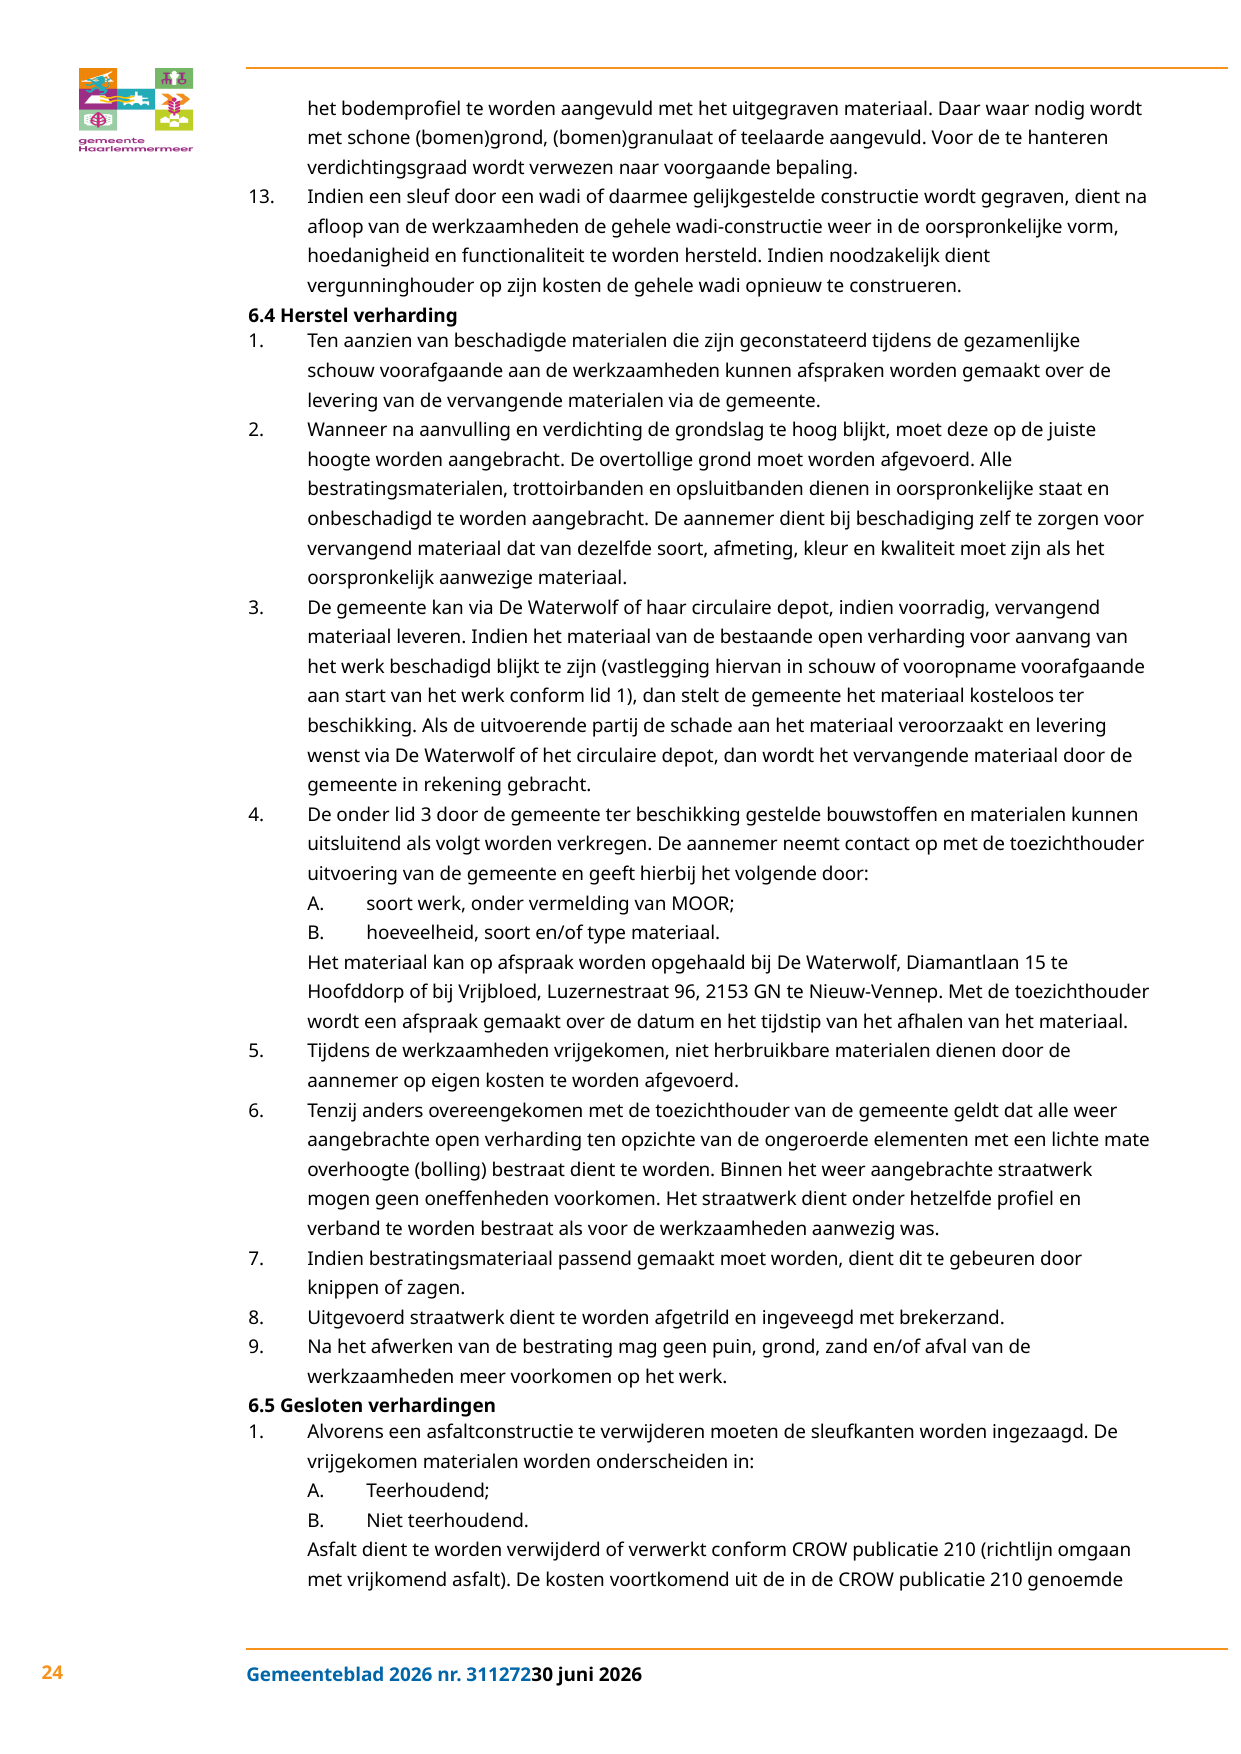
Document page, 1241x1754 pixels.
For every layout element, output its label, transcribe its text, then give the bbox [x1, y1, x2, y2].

text 6.5 Gesloten verhardingen [248, 1393, 1152, 1418]
text 6.4 Herstel verharding [248, 302, 1152, 328]
list Indien een sleuf door een wadi of daarmee gelijkgestelde constructie wordt gegraven, dient na afloop van de werkzaamheden de gehele wadi-constructie weer in de oorspronkelijke vorm, hoedanigheid en functionaliteit te worden hersteld. Indien noodzakelijk dient vergunninghouder op zijn kosten de gehele wadi opnieuw te construeren. [248, 183, 1152, 298]
picture [41, 47, 231, 172]
list Niet teerhoudend. [307, 1507, 1152, 1533]
list Asfalt dient te worden verwijderd of verwerkt conform CROW publicatie 210 (richtlijn omgaan met vrijkomend asfalt). De kosten voortkomend uit de in de CROW publicatie 210 genoemde [248, 1537, 1152, 1592]
list hoeveelheid, soort en/of type materiaal. [307, 919, 1152, 945]
list Ten aanzien van beschadigde materialen die zijn geconstateerd tijdens de gezamenlijke schouw voorafgaande aan de werkzaamheden kunnen afspraken worden gemaakt over de levering van de vervangende materialen via de gemeente. [248, 328, 1152, 412]
list Tijdens de werkzaamheden vrijgekomen, niet herbruikbare materialen dienen door de aannemer op eigen kosten te worden afgevoerd. [248, 1038, 1152, 1093]
list Tenzij anders overeengekomen met de toezichthouder van de gemeente geldt dat alle weer aangebrachte open verharding ten opzichte van de ongeroerde elementen met een lichte mate overhoogte (bolling) bestraat dient te worden. Binnen het weer aangebrachte straatwerk mogen geen oneffenheden voorkomen. Het straatwerk dient onder hetzelfde profiel en verband te worden bestraat als voor de werkzaamheden aanwezig was. [248, 1097, 1152, 1241]
list De onder lid 3 door de gemeente ter beschikking gestelde bouwstoffen en materialen kunnen uitsluitend als volgt worden verkregen. De aannemer neemt contact op met de toezichthouder uitvoering van de gemeente en geeft hierbij het volgende door: [248, 801, 1152, 886]
list Het materiaal kan op afspraak worden opgehaald bij De Waterwolf, Diamantlaan 15 te Hoofddorp of bij Vrijbloed, Luzernestraat 96, 2153 GN te Nieuw-Vennep. Met de toezichthouder wordt een afspraak gemaakt over de datum en het tijdstip van het afhalen van het materiaal. [248, 949, 1152, 1034]
list Alvorens een asfaltconstructie te verwijderen moeten de sleufkanten worden ingezaagd. De vrijgekomen materialen worden onderscheiden in: [248, 1418, 1152, 1474]
list Na het afwerken van de bestrating mag geen puin, grond, zand en/of afval van de werkzaamheden meer voorkomen op het werk. [248, 1333, 1152, 1389]
list het bodemprofiel te worden aangevuld met het uitgegraven materiaal. Daar waar nodig wordt met schone (bomen)grond, (bomen)granulaat of teelaarde aangevuld. Voor de te hanteren verdichtingsgraad wordt verwezen naar voorgaande bepaling. [248, 95, 1152, 180]
list Teerhoudend; [307, 1477, 1152, 1503]
list De gemeente kan via De Waterwolf of haar circulaire depot, indien voorradig, vervangend materiaal leveren. Indien het materiaal van de bestaande open verharding voor aanvang van het werk beschadigd blijkt te zijn (vastlegging hiervan in schouw of vooropname voorafgaande aan start van het werk conform lid 1), dan stelt de gemeente het materiaal kosteloos ter beschikking. Als de uitvoerende partij de schade aan het materiaal veroorzaakt en levering wenst via De Waterwolf of het circulaire depot, dan wordt het vervangende materiaal door de gemeente in rekening gebracht. [248, 594, 1152, 797]
list Indien bestratingsmateriaal passend gemaakt moet worden, dient dit te gebeuren door knippen of zagen. [248, 1245, 1152, 1300]
list soort werk, onder vermelding van MOOR; [307, 890, 1152, 915]
list Wanneer na aanvulling en verdichting de grondslag te hoog blijkt, moet deze op de juiste hoogte worden aangebracht. De overtollige grond moet worden afgevoerd. Alle bestratingsmaterialen, trottoirbanden en opsluitbanden dienen in oorspronkelijke staat en onbeschadigd te worden aangebracht. De aannemer dient bij beschadiging zelf te zorgen voor vervangend materiaal dat van dezelfde soort, afmeting, kleur en kwaliteit moet zijn als het oorspronkelijk aanwezige materiaal. [248, 416, 1152, 590]
list Uitgevoerd straatwerk dient te worden afgetrild en ingeveegd met brekerzand. [248, 1304, 1152, 1329]
